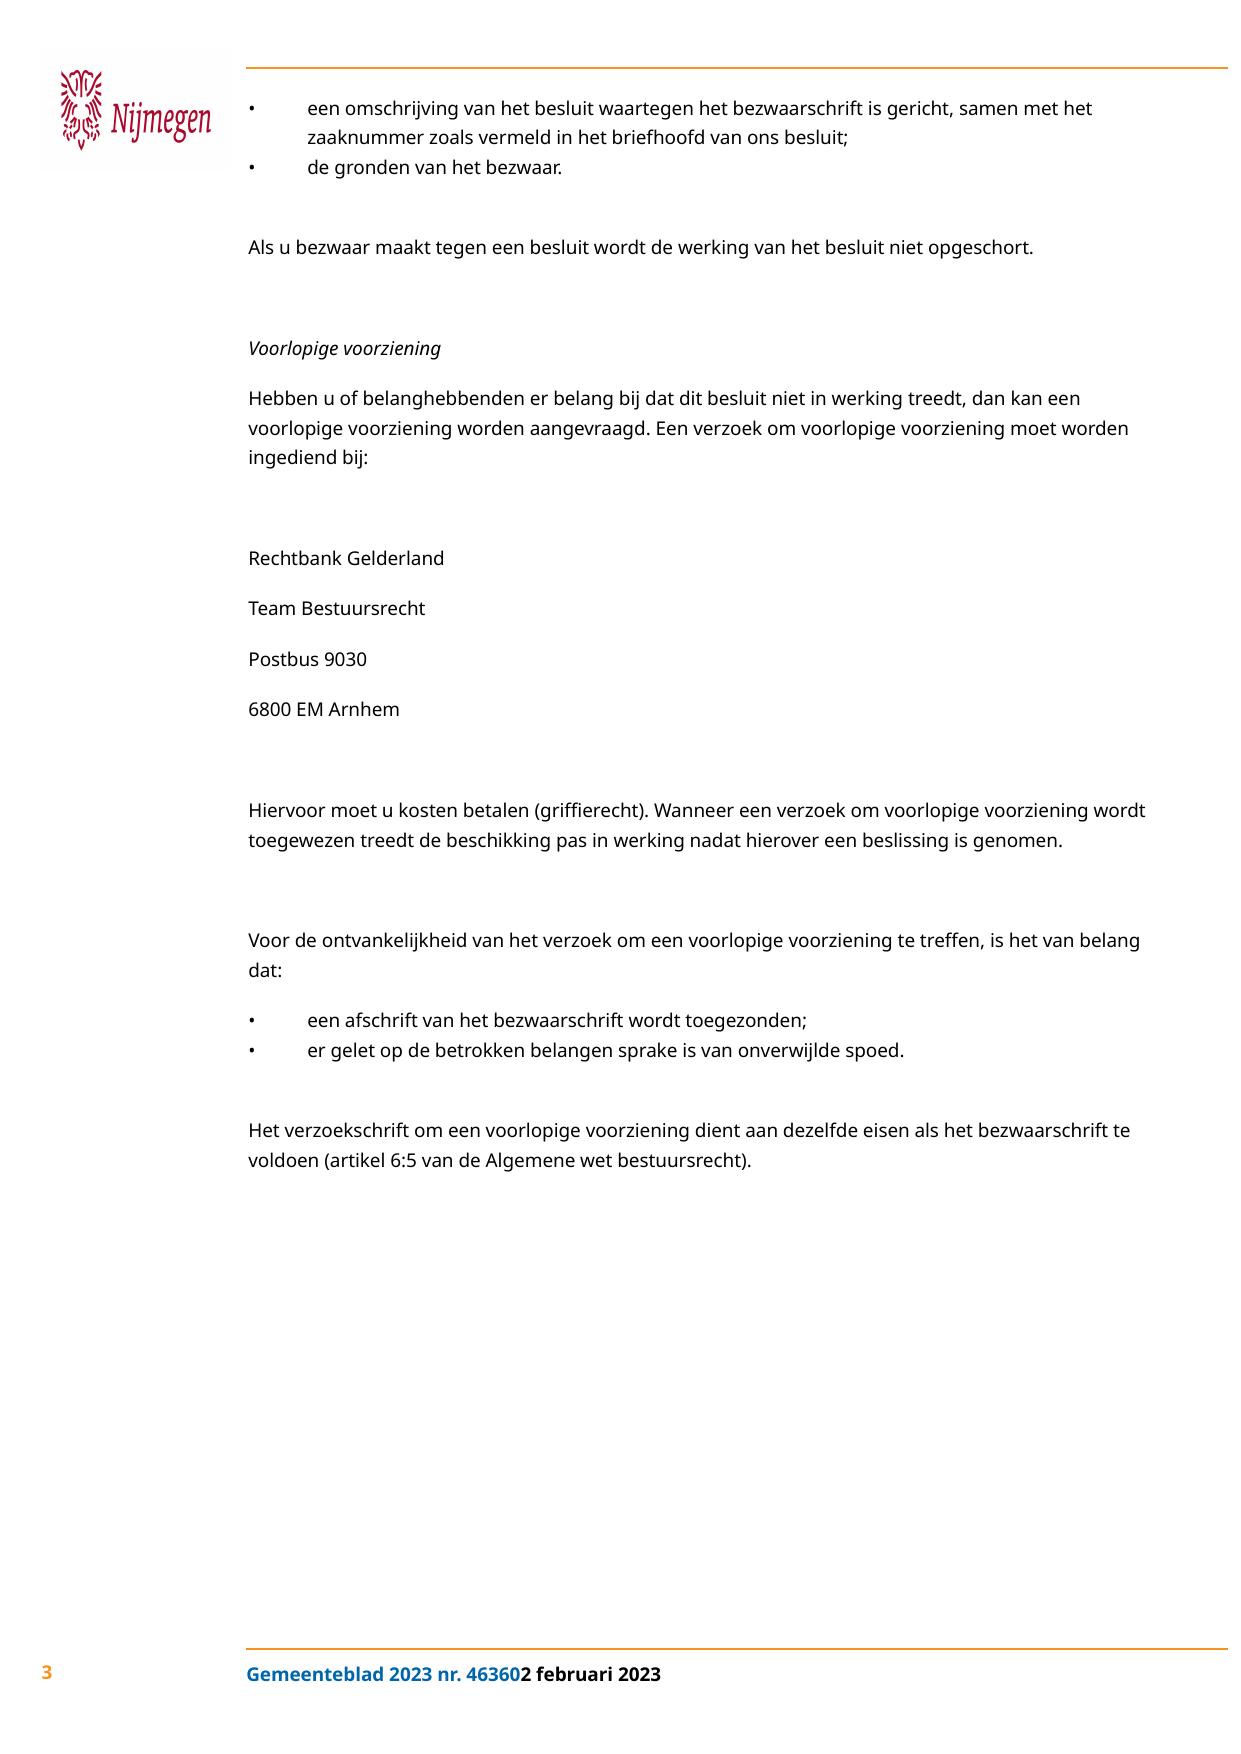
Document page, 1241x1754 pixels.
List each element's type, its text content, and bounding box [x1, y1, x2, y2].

text Het verzoekschrift om een voorlopige voorziening dient aan dezelfde eisen als het bezwaarschrift te voldoen (artikel 6:5 van de Algemene wet bestuursrecht). [248, 1117, 1152, 1173]
text Als u bezwaar maakt tegen een besluit wordt de werking van het besluit niet opgeschort. [248, 234, 1152, 260]
text Postbus 9030 [248, 646, 1152, 672]
picture [41, 47, 231, 172]
text Hebben u of belanghebbenden er belang bij dat dit besluit niet in werking treedt, dan kan een voorlopige voorziening worden aangevraagd. Een verzoek om voorlopige voorziening moet worden ingediend bij: [248, 385, 1152, 470]
text Rechtbank Gelderland [248, 545, 1152, 571]
list een afschrift van het bezwaarschrift wordt toegezonden; [248, 1008, 1152, 1033]
text Team Bestuursrecht [248, 596, 1152, 621]
list de gronden van het bezwaar. [248, 154, 1152, 180]
text Voorlopige voorziening [248, 335, 1152, 361]
text 6800 EM Arnhem [248, 696, 1152, 722]
text Hiervoor moet u kosten betalen (griffierecht). Wanneer een verzoek om voorlopige voorziening wordt toegewezen treedt de beschikking pas in werking nadat hierover een beslissing is genomen. [248, 797, 1152, 853]
text Voor de ontvankelijkheid van het verzoek om een voorlopige voorziening te treffen, is het van belang dat: [248, 928, 1152, 983]
list een omschrijving van het besluit waartegen het bezwaarschrift is gericht, samen met het zaaknummer zoals vermeld in het briefhoofd van ons besluit; [248, 95, 1152, 150]
list er gelet op de betrokken belangen sprake is van onverwijlde spoed. [248, 1037, 1152, 1063]
